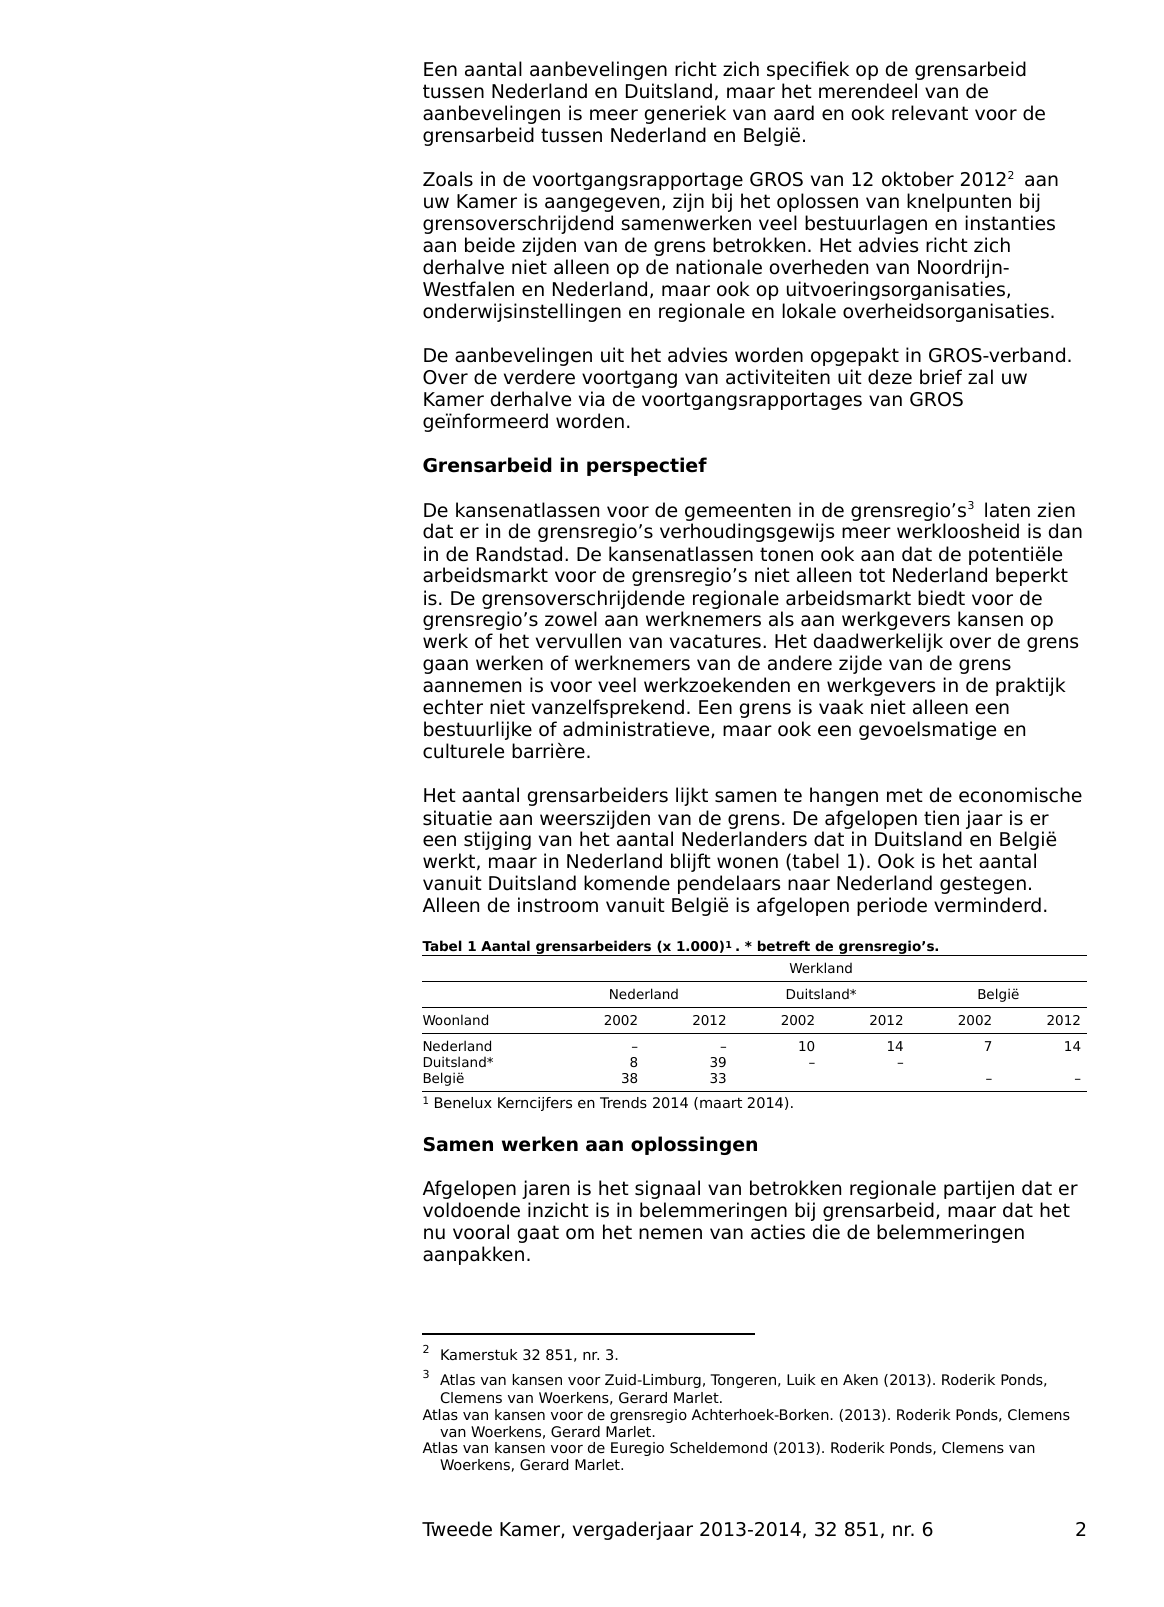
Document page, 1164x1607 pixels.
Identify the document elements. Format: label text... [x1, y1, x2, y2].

table_cell Nederland [422, 1034, 555, 1055]
table_cell 38 [555, 1071, 644, 1091]
table_cell 7 [910, 1034, 998, 1055]
table_cell Nederland [555, 982, 732, 1007]
table_cell 10 [732, 1034, 821, 1055]
table_cell [998, 1055, 1087, 1071]
text Zoals in de voortgangsrapportage GROS van 12 oktober 2012 aan uw Kamer is aangegeven, zijn bij het oplossen van knelpunten bij grensoverschrijdend samenwerken veel bestuurlagen en instanties aan beide zijden van de grens betrokken. Het advies richt zich derhalve niet alleen op de nationale overheden van Noordrijn-Westfalen en Nederland, maar ook op uitvoeringsorganisaties, onderwijsinstellingen en regionale en lokale overheidsorganisaties. [422, 169, 1087, 323]
table_cell 2012 [998, 1008, 1087, 1033]
table_cell Duitsland* [732, 982, 909, 1007]
table_cell – [821, 1055, 909, 1071]
table_cell [422, 956, 555, 981]
table_cell [821, 1071, 909, 1091]
text Atlas van kansen voor de Euregio Scheldemond (2013). Roderik Ponds, Clemens van Woerkens, Gerard Marlet. [422, 1441, 1087, 1474]
table_cell 39 [644, 1055, 732, 1071]
table_cell – [732, 1055, 821, 1071]
table_cell 14 [998, 1034, 1087, 1055]
table_cell 2012 [644, 1008, 732, 1033]
table_cell 2002 [732, 1008, 821, 1033]
table_cell Werkland [555, 956, 1087, 981]
table_cell 2002 [555, 1008, 644, 1033]
table_cell 8 [555, 1055, 644, 1071]
text Afgelopen jaren is het signaal van betrokken regionale partijen dat er voldoende inzicht is in belemmeringen bij grensarbeid, maar dat het nu vooral gaat om het nemen van acties die de belemmeringen aanpakken. [422, 1178, 1087, 1266]
text Een aantal aanbevelingen richt zich specifiek op de grensarbeid tussen Nederland en Duitsland, maar het merendeel van de aanbevelingen is meer generiek van aard en ook relevant voor de grensarbeid tussen Nederland en België. [422, 59, 1087, 147]
text Atlas van kansen voor Zuid-Limburg, Tongeren, Luik en Aken (2013). Roderik Ponds, Clemens van Woerkens, Gerard Marlet. [422, 1368, 1087, 1407]
table_cell Woonland [422, 1008, 555, 1033]
table_cell België [910, 982, 1087, 1007]
text Atlas van kansen voor de grensregio Achterhoek-Borken. (2013). Roderik Ponds, Clemens van Woerkens, Gerard Marlet. [422, 1407, 1087, 1441]
text Het aantal grensarbeiders lijkt samen te hangen met de economische situatie aan weerszijden van de grens. De afgelopen tien jaar is er een stijging van het aantal Nederlanders dat in Duitsland en België werkt, maar in Nederland blijft wonen (tabel 1). Ook is het aantal vanuit Duitsland komende pendelaars naar Nederland gestegen. Alleen de instroom vanuit België is afgelopen periode verminderd. [422, 785, 1087, 917]
text De kansenatlassen voor de gemeenten in de grensregio’s laten zien dat er in de grensregio’s verhoudingsgewijs meer werkloosheid is dan in de Randstad. De kansenatlassen tonen ook aan dat de potentiële arbeidsmarkt voor de grensregio’s niet alleen tot Nederland beperkt is. De grensoverschrijdende regionale arbeidsmarkt biedt voor de grensregio’s zowel aan werknemers als aan werkgevers kansen op werk of het vervullen van vacatures. Het daadwerkelijk over de grens gaan werken of werknemers van de andere zijde van de grens aannemen is voor veel werkzoekenden en werkgevers in de praktijk echter niet vanzelfsprekend. Een grens is vaak niet alleen een bestuurlijke of administratieve, maar ook een gevoelsmatige en culturele barrière. [422, 499, 1087, 763]
table_cell [422, 982, 555, 1007]
table_cell 1 Benelux Kerncijfers en Trends 2014 (maart 2014). [422, 1092, 1087, 1112]
table_cell België [422, 1071, 555, 1091]
table_cell [910, 1055, 998, 1071]
table_cell – [998, 1071, 1087, 1091]
subtitle Grensarbeid in perspectief [422, 455, 1087, 477]
text De aanbevelingen uit het advies worden opgepakt in GROS-verband. Over de verdere voortgang van activiteiten uit deze brief zal uw Kamer derhalve via de voortgangsrapportages van GROS geïnformeerd worden. [422, 345, 1087, 433]
table_cell [732, 1071, 821, 1091]
table_cell – [555, 1034, 644, 1055]
table_cell – [910, 1071, 998, 1091]
table_cell – [644, 1034, 732, 1055]
table_cell 2002 [910, 1008, 998, 1033]
text Kamerstuk 32 851, nr. 3. [422, 1343, 1087, 1365]
subtitle Samen werken aan oplossingen [422, 1134, 1087, 1156]
table_cell 2012 [821, 1008, 909, 1033]
table_header Tabel 1 Aantal grensarbeiders (x 1.000)1. * betreft de grensregio’s. [422, 939, 1087, 955]
table_cell 33 [644, 1071, 732, 1091]
table_cell 14 [821, 1034, 909, 1055]
table_cell Duitsland* [422, 1055, 555, 1071]
